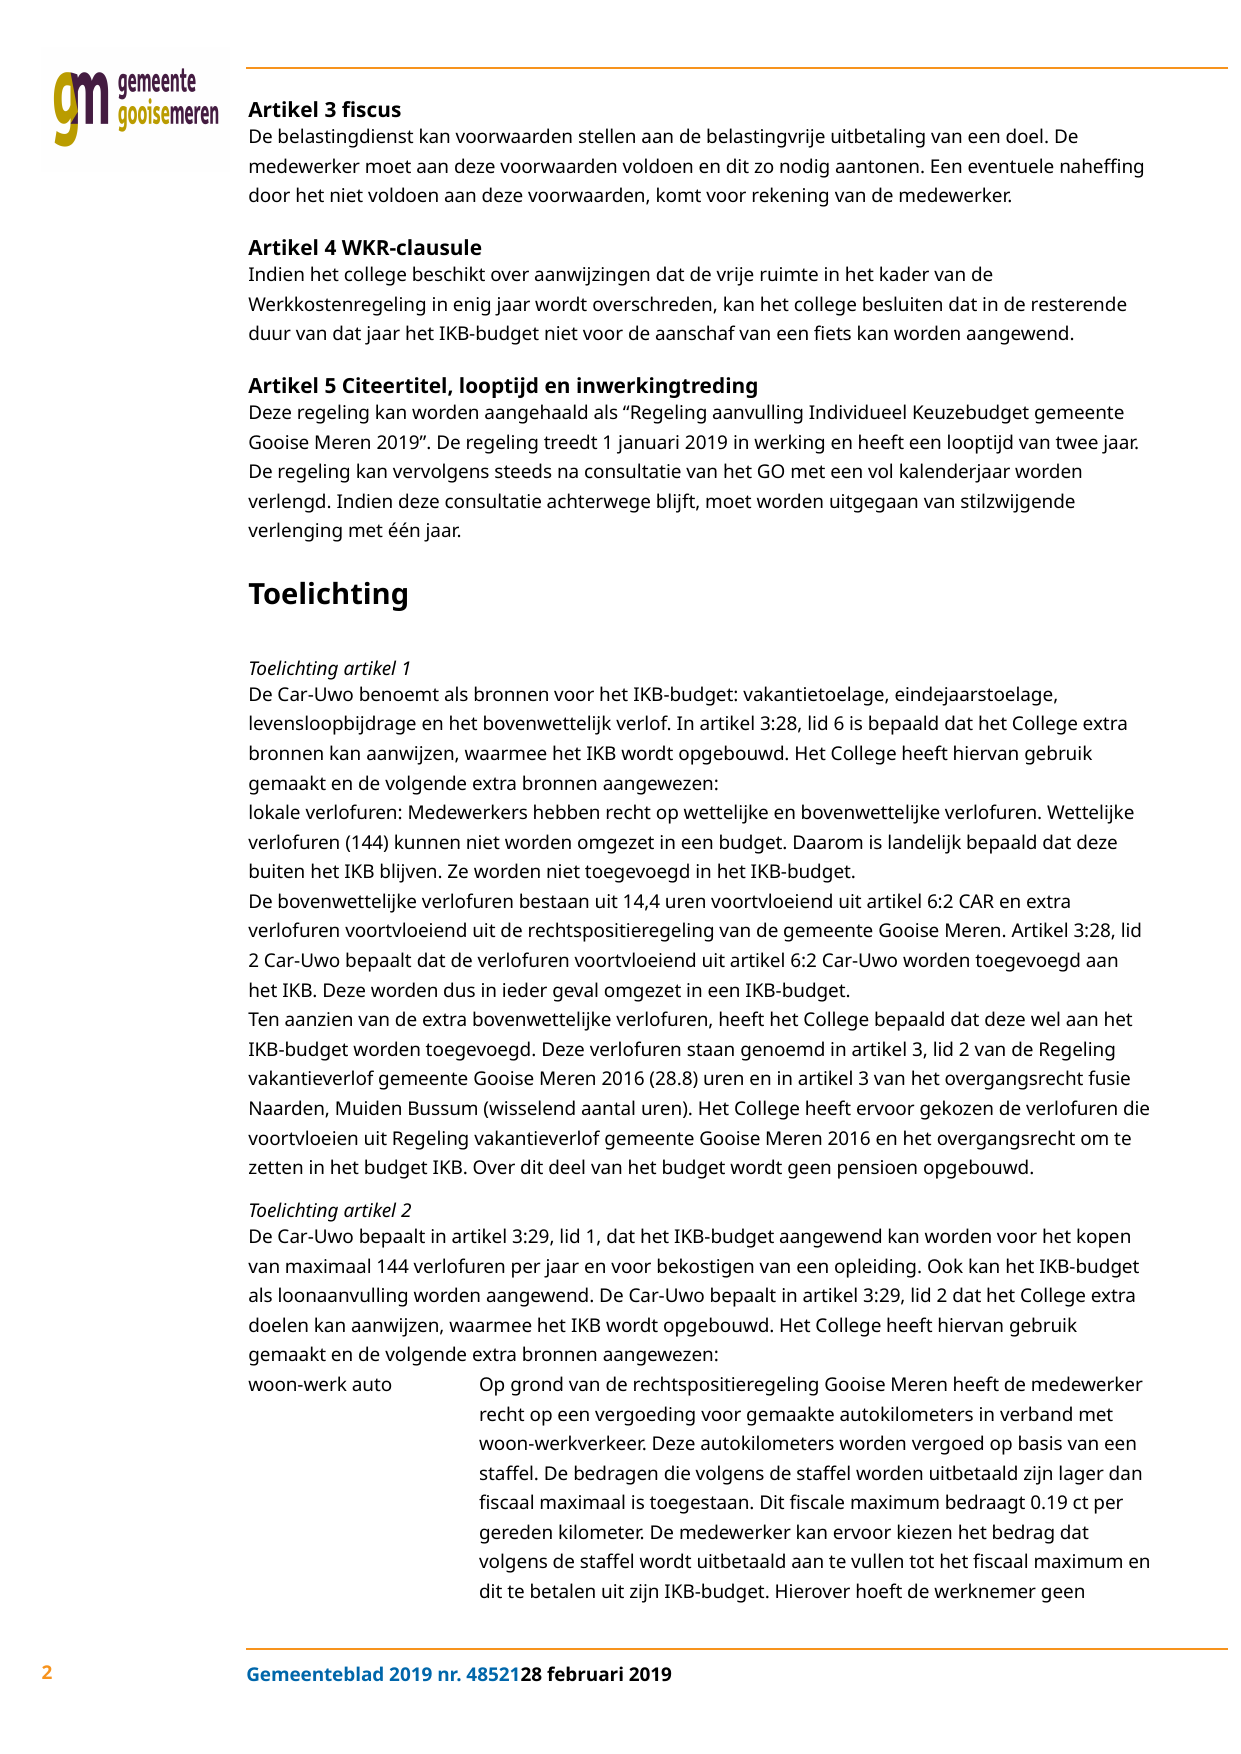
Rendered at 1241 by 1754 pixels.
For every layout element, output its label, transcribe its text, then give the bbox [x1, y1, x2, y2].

text Deze regeling kan worden aangehaald als “Regeling aanvulling Individueel Keuzebudget gemeente Gooise Meren 2019”. De regeling treedt 1 januari 2019 in werking en heeft een looptijd van twee jaar. De regeling kan vervolgens steeds na consultatie van het GO met een vol kalenderjaar worden verlengd. Indien deze consultatie achterwege blijft, moet worden uitgegaan van stilzwijgende verlenging met één jaar. [248, 399, 1152, 543]
text Artikel 5 Citeertitel, looptijd en inwerkingtreding [248, 371, 1152, 399]
text De Car-Uwo bepaalt in artikel 3:29, lid 1, dat het IKB-budget aangewend kan worden voor het kopen van maximaal 144 verlofuren per jaar en voor bekostigen van een opleiding. Ook kan het IKB-budget als loonaanvulling worden aangewend. De Car-Uwo bepaalt in artikel 3:29, lid 2 dat het College extra doelen kan aanwijzen, waarmee het IKB wordt opgebouwd. Het College heeft hiervan gebruik gemaakt en de volgende extra bronnen aangewezen: [248, 1223, 1152, 1367]
text De Car-Uwo benoemt als bronnen voor het IKB-budget: vakantietoelage, eindejaarstoelage, levensloopbijdrage en het bovenwettelijk verlof. In artikel 3:28, lid 6 is bepaald dat het College extra bronnen kan aanwijzen, waarmee het IKB wordt opgebouwd. Het College heeft hiervan gebruik gemaakt en de volgende extra bronnen aangewezen: [248, 681, 1152, 796]
table_header woon-werk auto [248, 1371, 479, 1604]
text lokale verlofuren: Medewerkers hebben recht op wettelijke en bovenwettelijke verlofuren. Wettelijke verlofuren (144) kunnen niet worden omgezet in een budget. Daarom is landelijk bepaald dat deze buiten het IKB blijven. Ze worden niet toegevoegd in het IKB-budget. [248, 799, 1152, 884]
picture [41, 47, 231, 172]
text Artikel 4 WKR-clausule [248, 233, 1152, 261]
text Indien het college beschikt over aanwijzingen dat de vrije ruimte in het kader van de Werkkostenregeling in enig jaar wordt overschreden, kan het college besluiten dat in de resterende duur van dat jaar het IKB-budget niet voor de aanschaf van een fiets kan worden aangewend. [248, 261, 1152, 346]
text Toelichting [248, 573, 1152, 613]
text Toelichting artikel 1 [248, 655, 1152, 681]
text Artikel 3 fiscus [248, 95, 1152, 123]
text Toelichting artikel 2 [248, 1197, 1152, 1223]
text De bovenwettelijke verlofuren bestaan uit 14,4 uren voortvloeiend uit artikel 6:2 CAR en extra verlofuren voortvloeiend uit de rechtspositieregeling van de gemeente Gooise Meren. Artikel 3:28, lid 2 Car-Uwo bepaalt dat de verlofuren voortvloeiend uit artikel 6:2 Car-Uwo worden toegevoegd aan het IKB. Deze worden dus in ieder geval omgezet in een IKB-budget. [248, 888, 1152, 1003]
text De belastingdienst kan voorwaarden stellen aan de belastingvrije uitbetaling van een doel. De medewerker moet aan deze voorwaarden voldoen en dit zo nodig aantonen. Een eventuele naheffing door het niet voldoen aan deze voorwaarden, komt voor rekening van de medewerker. [248, 123, 1152, 208]
text Ten aanzien van de extra bovenwettelijke verlofuren, heeft het College bepaald dat deze wel aan het IKB-budget worden toegevoegd. Deze verlofuren staan genoemd in artikel 3, lid 2 van de Regeling vakantieverlof gemeente Gooise Meren 2016 (28.8) uren en in artikel 3 van het overgangsrecht fusie Naarden, Muiden Bussum (wisselend aantal uren). Het College heeft ervoor gekozen de verlofuren die voortvloeien uit Regeling vakantieverlof gemeente Gooise Meren 2016 en het overgangsrecht om te zetten in het budget IKB. Over dit deel van het budget wordt geen pensioen opgebouwd. [248, 1006, 1152, 1180]
table_header Op grond van de rechtspositieregeling Gooise Meren heeft de medewerker recht op een vergoeding voor gemaakte autokilometers in verband met woon-werkverkeer. Deze autokilometers worden vergoed op basis van een staffel. De bedragen die volgens de staffel worden uitbetaald zijn lager dan fiscaal maximaal is toegestaan. Dit fiscale maximum bedraagt 0.19 ct per gereden kilometer. De medewerker kan ervoor kiezen het bedrag dat volgens de staffel wordt uitbetaald aan te vullen tot het fiscaal maximum en dit te betalen uit zijn IKB-budget. Hierover hoeft de werknemer geen [479, 1371, 1152, 1604]
